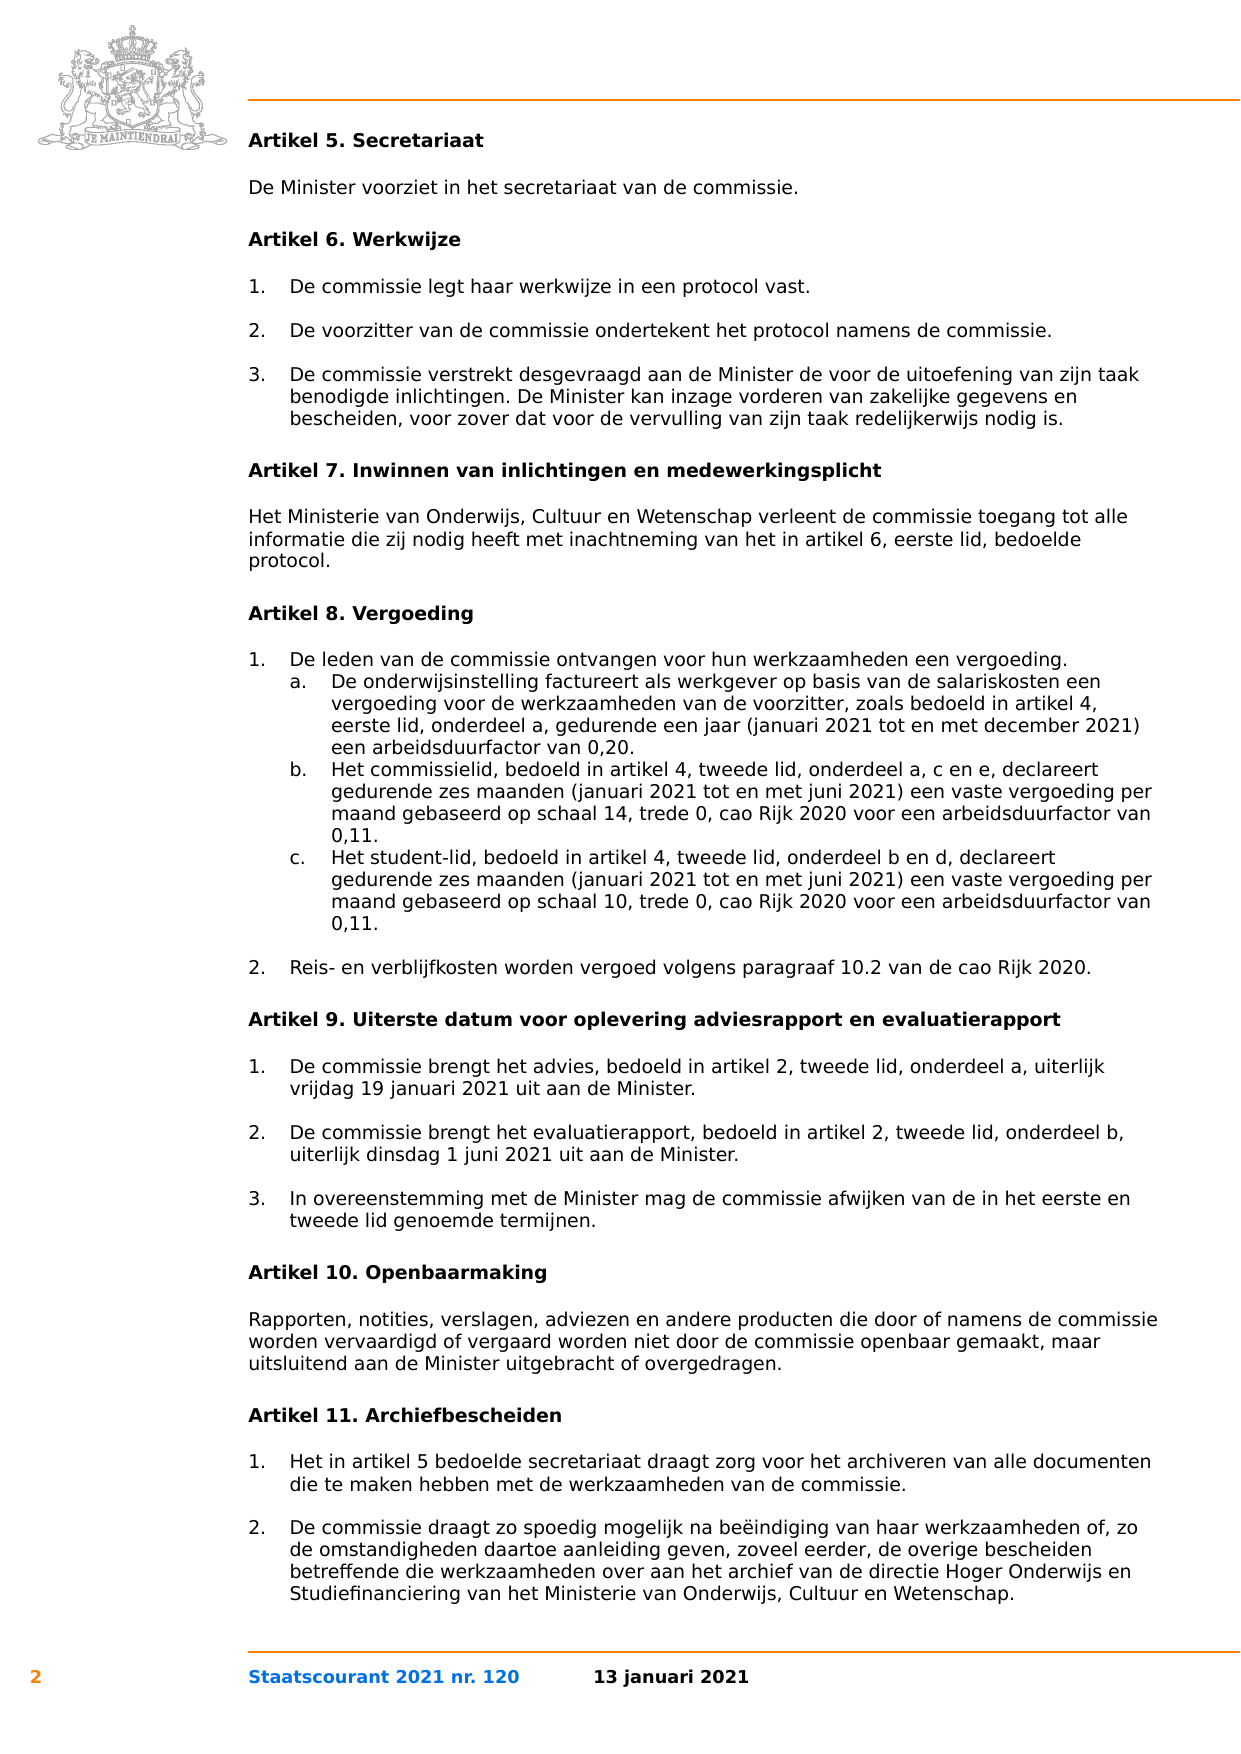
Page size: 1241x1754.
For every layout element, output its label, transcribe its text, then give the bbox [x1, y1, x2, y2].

text 1. De leden van de commissie ontvangen voor hun werkzaamheden een vergoeding. [248, 649, 1163, 671]
text 1. Het in artikel 5 bedoelde secretariaat draagt zorg voor het archiveren van alle documenten die te maken hebben met de werkzaamheden van de commissie. [248, 1451, 1163, 1495]
subtitle Artikel 9. Uiterste datum voor oplevering adviesrapport en evaluatierapport [248, 1009, 1163, 1031]
text 1. De commissie legt haar werkwijze in een protocol vast. [248, 276, 1163, 298]
subtitle Artikel 11. Archiefbescheiden [248, 1404, 1163, 1426]
text Het Ministerie van Onderwijs, Cultuur en Wetenschap verleent de commissie toegang tot alle informatie die zij nodig heeft met inachtneming van het in artikel 6, eerste lid, bedoelde protocol. [248, 506, 1163, 572]
text 3. De commissie verstrekt desgevraagd aan de Minister de voor de uitoefening van zijn taak benodigde inlichtingen. De Minister kan inzage vorderen van zakelijke gegevens en bescheiden, voor zover dat voor de vervulling van zijn taak redelijkerwijs nodig is. [248, 363, 1163, 429]
picture [38, 25, 227, 150]
text a. De onderwijsinstelling factureert als werkgever op basis van de salariskosten een vergoeding voor de werkzaamheden van de voorzitter, zoals bedoeld in artikel 4, eerste lid, onderdeel a, gedurende een jaar (januari 2021 tot en met december 2021) een arbeidsduurfactor van 0,20. [289, 671, 1163, 759]
subtitle Artikel 6. Werkwijze [248, 229, 1163, 251]
subtitle Artikel 5. Secretariaat [248, 130, 1163, 152]
text 3. In overeenstemming met de Minister mag de commissie afwijken van de in het eerste en tweede lid genoemde termijnen. [248, 1188, 1163, 1232]
subtitle Artikel 10. Openbaarmaking [248, 1262, 1163, 1283]
text c. Het student-lid, bedoeld in artikel 4, tweede lid, onderdeel b en d, declareert gedurende zes maanden (januari 2021 tot en met juni 2021) een vaste vergoeding per maand gebaseerd op schaal 10, trede 0, cao Rijk 2020 voor een arbeidsduurfactor van 0,11. [289, 847, 1163, 935]
text 1. De commissie brengt het advies, bedoeld in artikel 2, tweede lid, onderdeel a, uiterlijk vrijdag 19 januari 2021 uit aan de Minister. [248, 1056, 1163, 1100]
text 2. De commissie draagt zo spoedig mogelijk na beëindiging van haar werkzaamheden of, zo de omstandigheden daartoe aanleiding geven, zoveel eerder, de overige bescheiden betreffende die werkzaamheden over aan het archief van de directie Hoger Onderwijs en Studiefinanciering van het Ministerie van Onderwijs, Cultuur en Wetenschap. [248, 1517, 1163, 1605]
text b. Het commissielid, bedoeld in artikel 4, tweede lid, onderdeel a, c en e, declareert gedurende zes maanden (januari 2021 tot en met juni 2021) een vaste vergoeding per maand gebaseerd op schaal 14, trede 0, cao Rijk 2020 voor een arbeidsduurfactor van 0,11. [289, 759, 1163, 847]
text 2. De commissie brengt het evaluatierapport, bedoeld in artikel 2, tweede lid, onderdeel b, uiterlijk dinsdag 1 juni 2021 uit aan de Minister. [248, 1122, 1163, 1166]
text 2. De voorzitter van de commissie ondertekent het protocol namens de commissie. [248, 320, 1163, 342]
subtitle Artikel 8. Vergoeding [248, 602, 1163, 624]
text De Minister voorziet in het secretariaat van de commissie. [248, 177, 1163, 199]
subtitle Artikel 7. Inwinnen van inlichtingen en medewerkingsplicht [248, 459, 1163, 481]
text 2. Reis- en verblijfkosten worden vergoed volgens paragraaf 10.2 van de cao Rijk 2020. [248, 957, 1163, 979]
text Rapporten, notities, verslagen, adviezen en andere producten die door of namens de commissie worden vervaardigd of vergaard worden niet door de commissie openbaar gemaakt, maar uitsluitend aan de Minister uitgebracht of overgedragen. [248, 1308, 1163, 1374]
